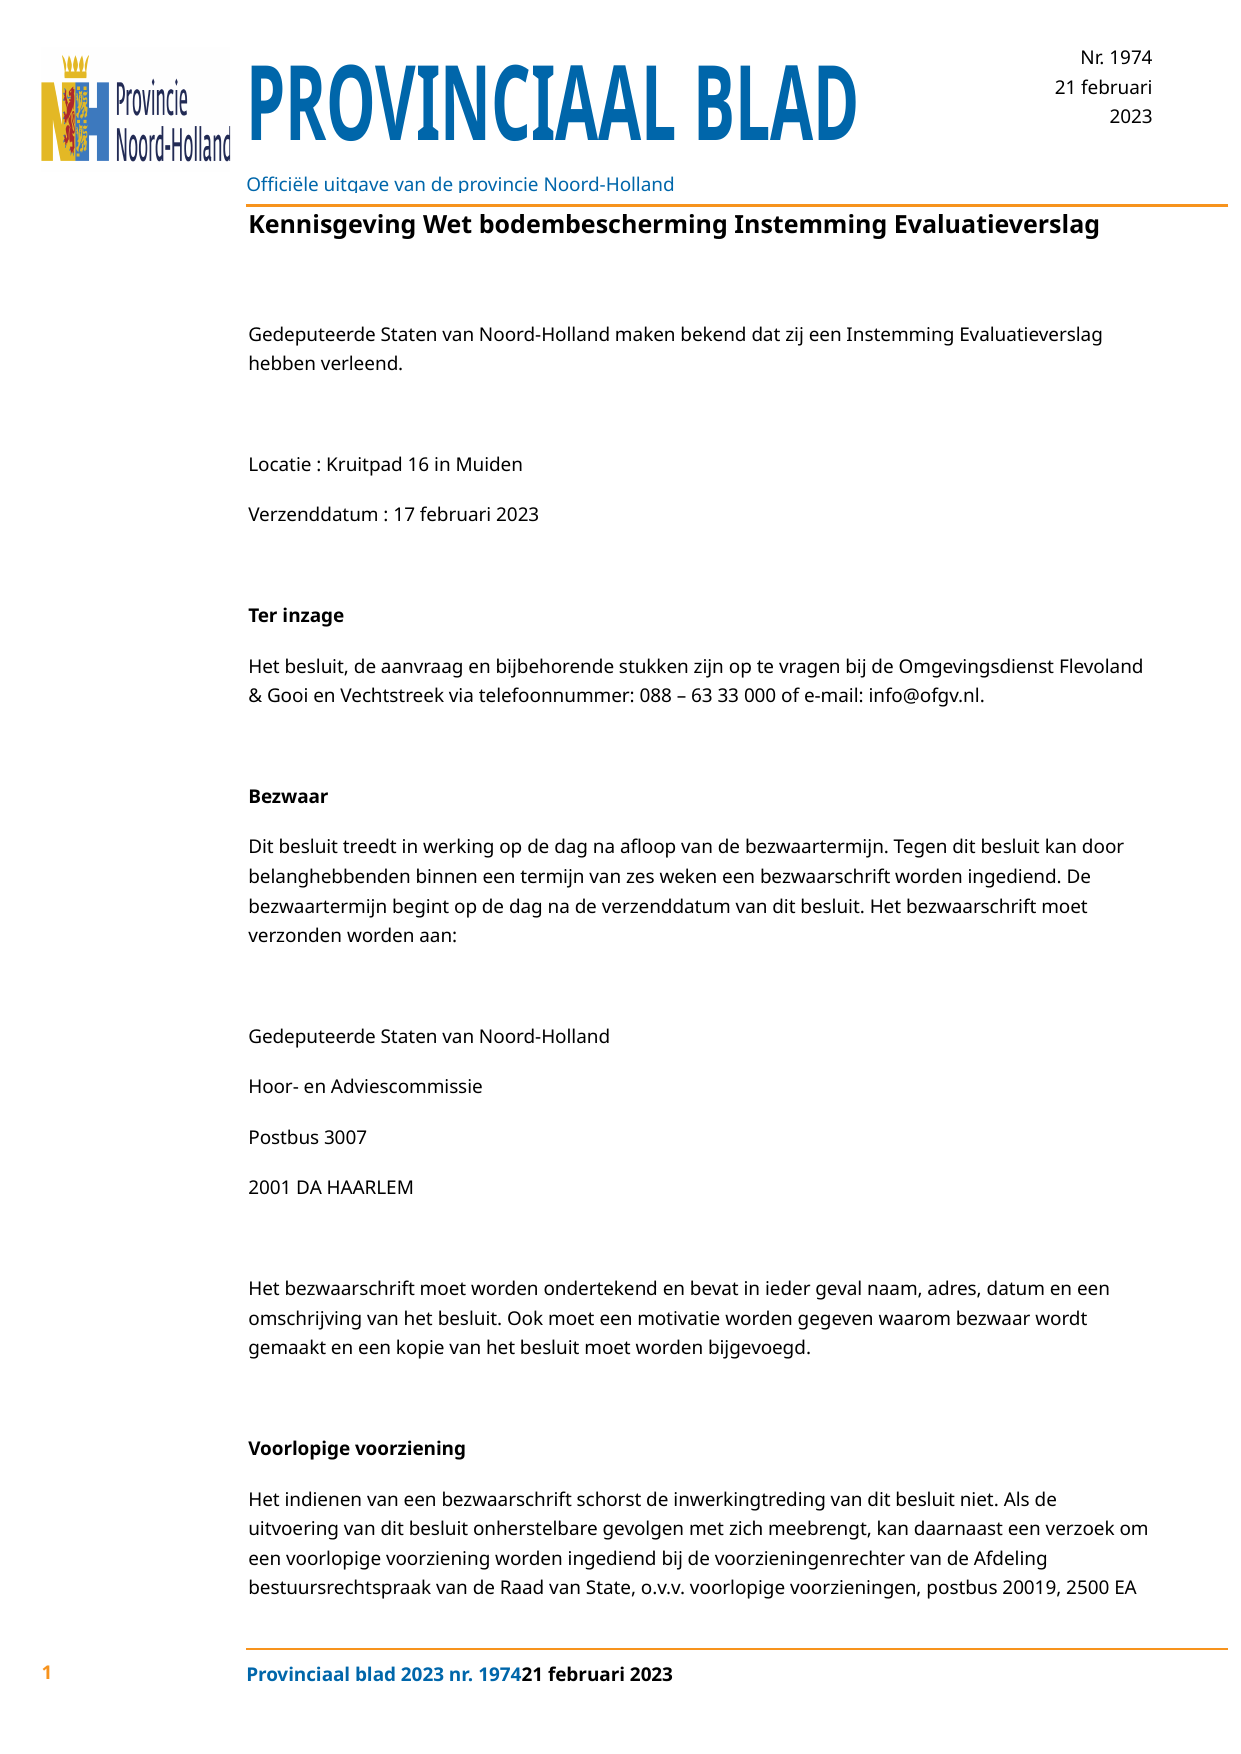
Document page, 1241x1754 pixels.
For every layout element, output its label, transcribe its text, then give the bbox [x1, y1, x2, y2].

text 2001 DA HAARLEM [248, 1174, 1152, 1200]
text Het bezwaarschrift moet worden ondertekend en bevat in ieder geval naam, adres, datum en een omschrijving van het besluit. Ook moet een motivatie worden gegeven waarom bezwaar wordt gemaakt en een kopie van het besluit moet worden bijgevoegd. [248, 1275, 1152, 1360]
text Postbus 3007 [248, 1124, 1152, 1150]
text Gedeputeerde Staten van Noord-Holland maken bekend dat zij een Instemming Evaluatieverslag hebben verleend. [248, 321, 1152, 376]
text Bezwaar [248, 783, 1152, 809]
text Dit besluit treedt in werking op de dag na afloop van de bezwaartermijn. Tegen dit besluit kan door belanghebbenden binnen een termijn van zes weken een bezwaarschrift worden ingediend. De bezwaartermijn begint op de dag na de verzenddatum van dit besluit. Het bezwaarschrift moet verzonden worden aan: [248, 834, 1152, 948]
text Hoor- en Adviescommissie [248, 1074, 1152, 1099]
picture [41, 47, 231, 172]
text Het indienen van een bezwaarschrift schorst de inwerkingtreding van dit besluit niet. Als de uitvoering van dit besluit onherstelbare gevolgen met zich meebrengt, kan daarnaast een verzoek om een voorlopige voorziening worden ingediend bij de voorzieningenrechter van de Afdeling bestuursrechtspraak van de Raad van State, o.v.v. voorlopige voorzieningen, postbus 20019, 2500 EA [248, 1486, 1152, 1600]
text Het besluit, de aanvraag en bijbehorende stukken zijn op te vragen bij de Omgevingsdienst Flevoland & Gooi en Vechtstreek via telefoonnummer: 088 – 63 33 000 of e-mail: info@ofgv.nl. [248, 653, 1152, 708]
text Verzenddatum : 17 februari 2023 [248, 502, 1152, 527]
text Ter inzage [248, 602, 1152, 628]
text Gedeputeerde Staten van Noord-Holland [248, 1023, 1152, 1049]
text Locatie : Kruitpad 16 in Muiden [248, 451, 1152, 477]
text Voorlopige voorziening [248, 1435, 1152, 1461]
text Kennisgeving Wet bodembescherming Instemming Evaluatieverslag [248, 207, 1152, 241]
